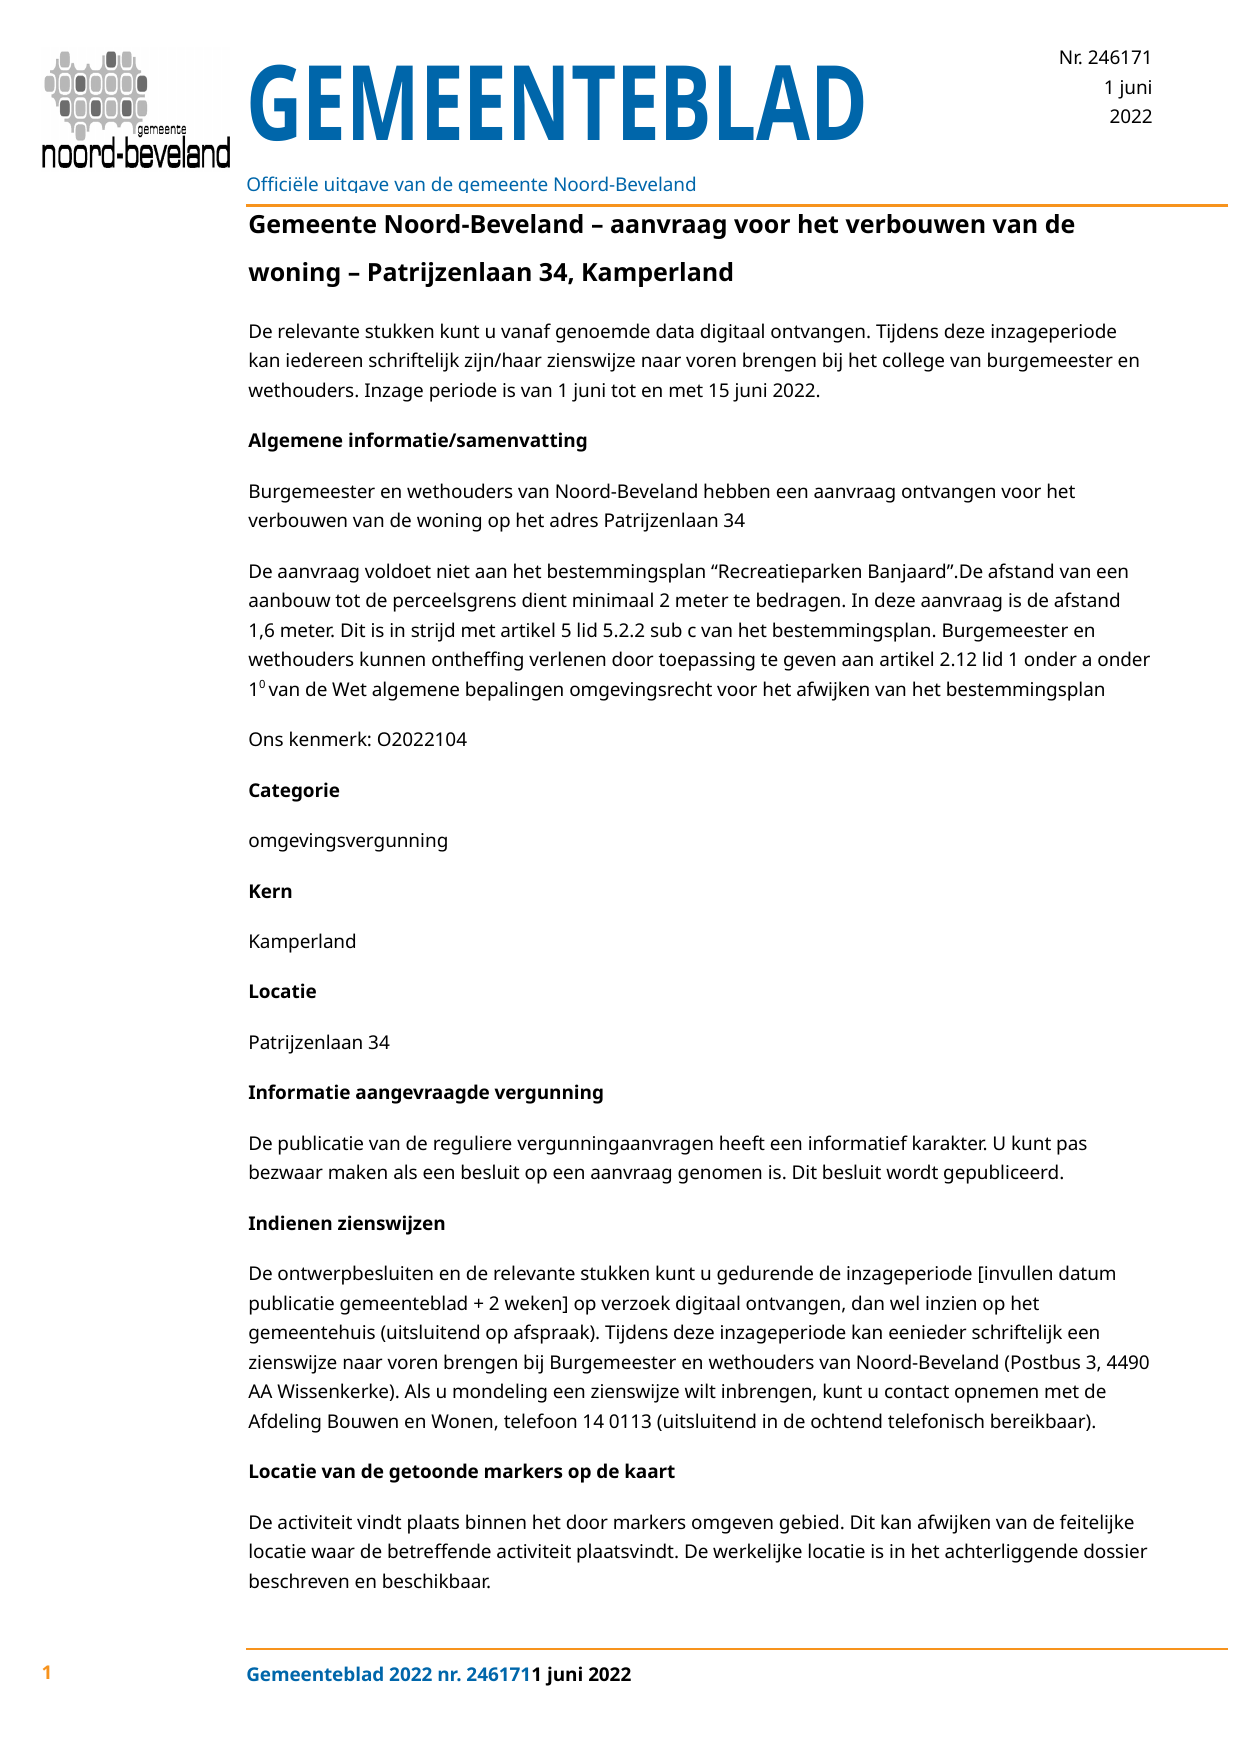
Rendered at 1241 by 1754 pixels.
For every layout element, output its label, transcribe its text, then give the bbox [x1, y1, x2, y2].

text Ons kenmerk: O2022104 [248, 727, 1152, 752]
text Algemene informatie/samenvatting [248, 427, 1152, 453]
text Kern [248, 878, 1152, 904]
picture [41, 47, 231, 172]
text De publicatie van de reguliere vergunningaanvragen heeft een informatief karakter. U kunt pas bezwaar maken als een besluit op een aanvraag genomen is. Dit besluit wordt gepubliceerd. [248, 1130, 1152, 1185]
text Categorie [248, 777, 1152, 803]
text omgevingsvergunning [248, 827, 1152, 853]
text De activiteit vindt plaats binnen het door markers omgeven gebied. Dit kan afwijken van de feitelijke locatie waar de betreffende activiteit plaatsvindt. De werkelijke locatie is in het achterliggende dossier beschreven en beschikbaar. [248, 1509, 1152, 1594]
text Kamperland [248, 928, 1152, 954]
text De relevante stukken kunt u vanaf genoemde data digitaal ontvangen. Tijdens deze inzageperiode kan iedereen schriftelijk zijn/haar zienswijze naar voren brengen bij het college van burgemeester en wethouders. Inzage periode is van 1 juni tot en met 15 juni 2022. [248, 318, 1152, 403]
text Locatie [248, 979, 1152, 1004]
text De ontwerpbesluiten en de relevante stukken kunt u gedurende de inzageperiode [invullen datum publicatie gemeenteblad + 2 weken] op verzoek digitaal ontvangen, dan wel inzien op het gemeentehuis (uitsluitend op afspraak). Tijdens deze inzageperiode kan eenieder schriftelijk een zienswijze naar voren brengen bij Burgemeester en wethouders van Noord-Beveland (Postbus 3, 4490 AA Wissenkerke). Als u mondeling een zienswijze wilt inbrengen, kunt u contact opnemen met de Afdeling Bouwen en Wonen, telefoon 14 0113 (uitsluitend in de ochtend telefonisch bereikbaar). [248, 1260, 1152, 1434]
text Indienen zienswijzen [248, 1210, 1152, 1236]
text Locatie van de getoonde markers op de kaart [248, 1459, 1152, 1484]
text Gemeente Noord-Beveland – aanvraag voor het verbouwen van de woning – Patrijzenlaan 34, Kamperland [248, 207, 1152, 288]
text Informatie aangevraagde vergunning [248, 1079, 1152, 1105]
text Patrijzenlaan 34 [248, 1029, 1152, 1055]
text De aanvraag voldoet niet aan het bestemmingsplan “Recreatieparken Banjaard”.De afstand van een aanbouw tot de perceelsgrens dient minimaal 2 meter te bedragen. In deze aanvraag is de afstand 1,6 meter. Dit is in strijd met artikel 5 lid 5.2.2 sub c van het bestemmingsplan. Burgemeester en wethouders kunnen ontheffing verlenen door toepassing te geven aan artikel 2.12 lid 1 onder a onder 10 van de Wet algemene bepalingen omgevingsrecht voor het afwijken van het bestemmingsplan [248, 558, 1152, 702]
text Burgemeester en wethouders van Noord-Beveland hebben een aanvraag ontvangen voor het verbouwen van de woning op het adres Patrijzenlaan 34 [248, 478, 1152, 533]
